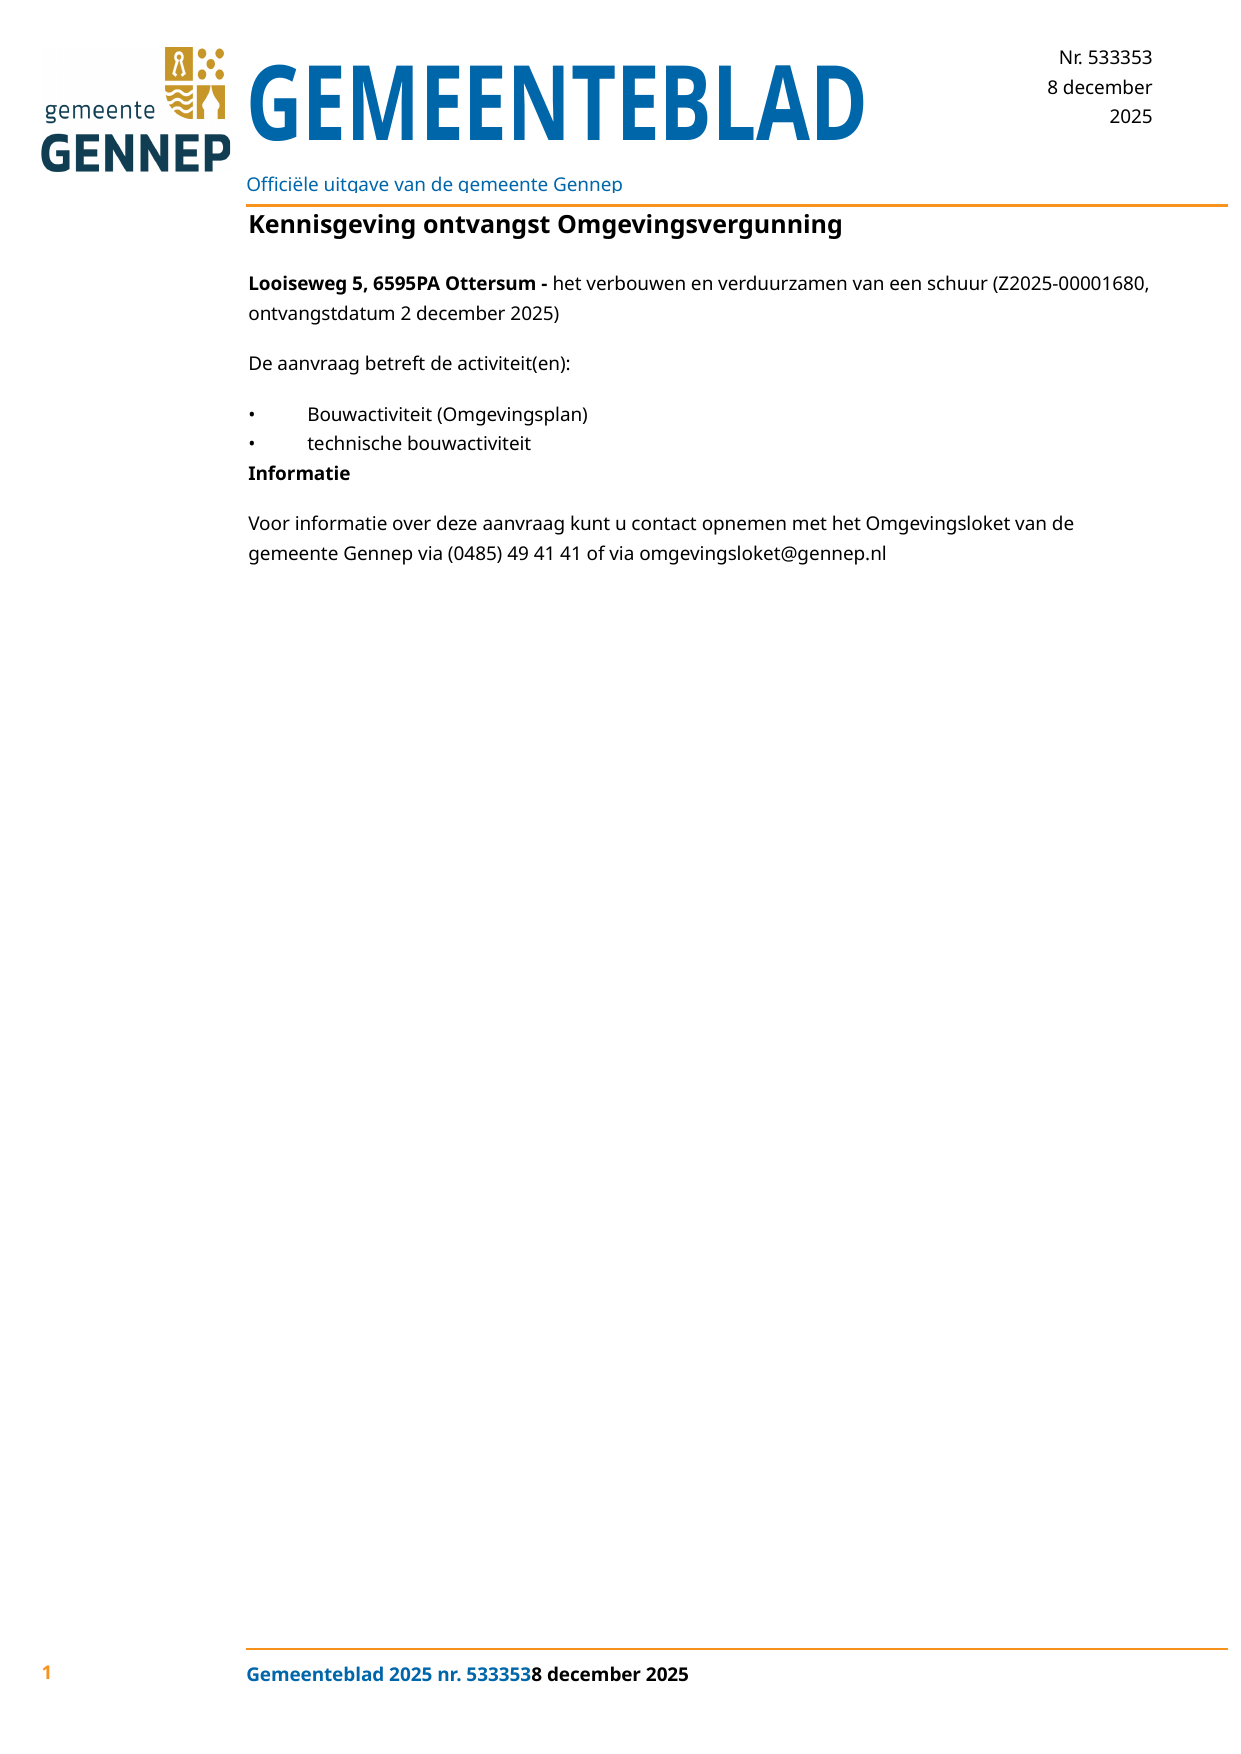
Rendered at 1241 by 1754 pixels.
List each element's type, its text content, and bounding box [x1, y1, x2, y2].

text Informatie [248, 460, 1152, 486]
text De aanvraag betreft de activiteit(en): [248, 350, 1152, 376]
text Kennisgeving ontvangst Omgevingsvergunning [248, 207, 1152, 241]
list Bouwactiviteit (Omgevingsplan) [248, 401, 1152, 426]
picture [41, 47, 231, 172]
text Voor informatie over deze aanvraag kunt u contact opnemen met het Omgevingsloket van de gemeente Gennep via (0485) 49 41 41 of via omgevingsloket@gennep.nl [248, 510, 1152, 566]
list technische bouwactiviteit [248, 430, 1152, 456]
text Looiseweg 5, 6595PA Ottersum - het verbouwen en verduurzamen van een schuur (Z2025-00001680, ontvangstdatum 2 december 2025) [248, 270, 1152, 326]
